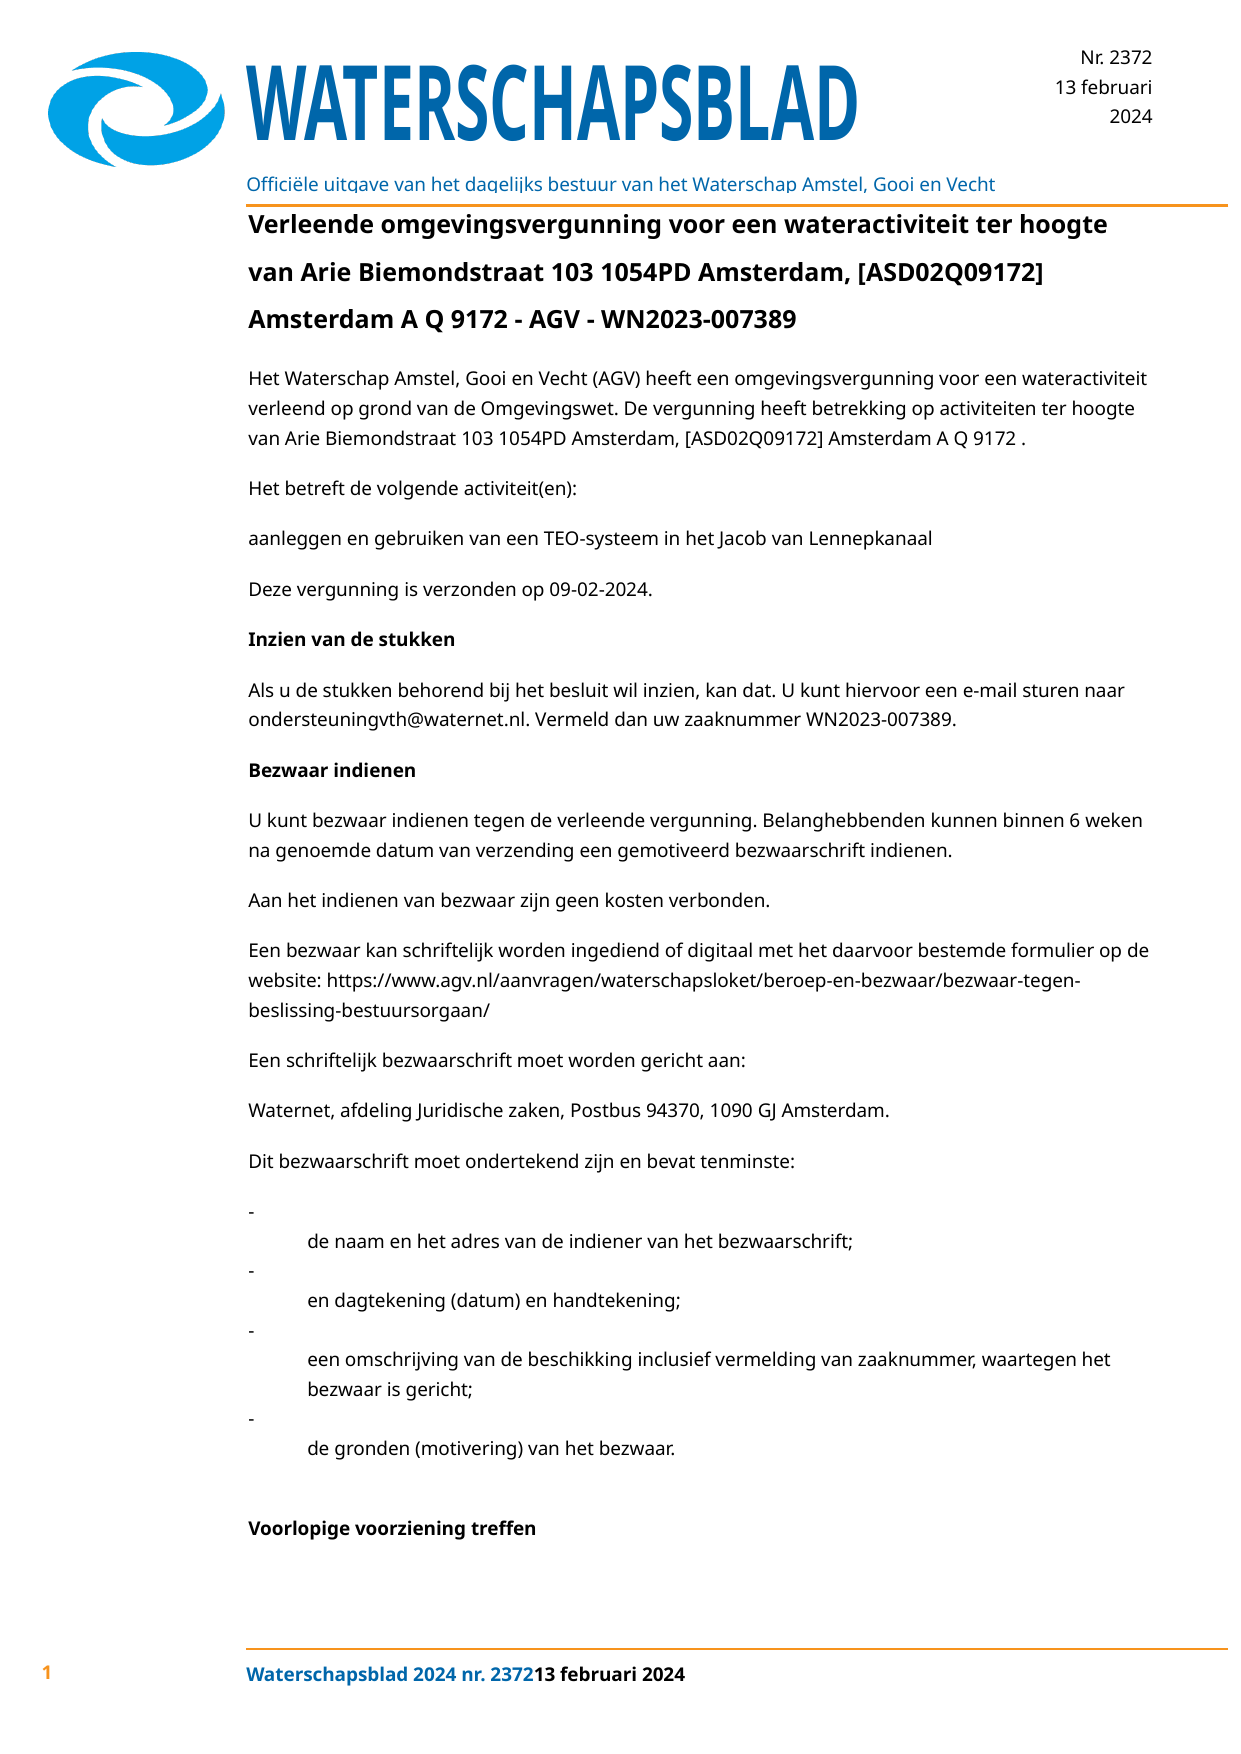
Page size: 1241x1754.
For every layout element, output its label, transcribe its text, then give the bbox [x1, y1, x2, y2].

text Het Waterschap Amstel, Gooi en Vecht (AGV) heeft een omgevingsvergunning voor een wateractiviteit verleend op grond van de Omgevingswet. De vergunning heeft betrekking op activiteiten ter hoogte van Arie Biemondstraat 103 1054PD Amsterdam, [ASD02Q09172] Amsterdam A Q 9172 . [248, 366, 1152, 450]
text Dit bezwaarschrift moet ondertekend zijn en bevat tenminste: [248, 1148, 1152, 1174]
list en dagtekening (datum) en handtekening; [248, 1287, 1152, 1313]
text Waternet, afdeling Juridische zaken, Postbus 94370, 1090 GJ Amsterdam. [248, 1098, 1152, 1123]
text Bezwaar indienen [248, 757, 1152, 782]
text Als u de stukken behorend bij het besluit wil inzien, kan dat. U kunt hiervoor een e-mail sturen naar ondersteuningvth@waternet.nl. Vermeld dan uw zaaknummer WN2023-007389. [248, 677, 1152, 732]
list een omschrijving van de beschikking inclusief vermelding van zaaknummer, waartegen het bezwaar is gericht; [248, 1346, 1152, 1402]
text Deze vergunning is verzonden op 09-02-2024. [248, 576, 1152, 602]
list de gronden (motivering) van het bezwaar. [248, 1435, 1152, 1461]
text Een bezwaar kan schriftelijk worden ingediend of digitaal met het daarvoor bestemde formulier op de website: https://www.agv.nl/aanvragen/waterschapsloket/beroep-en-bezwaar/bezwaar-tegen-beslissing-bestuursorgaan/ [248, 938, 1152, 1022]
text Inzien van de stukken [248, 626, 1152, 652]
text Een schriftelijk bezwaarschrift moet worden gericht aan: [248, 1047, 1152, 1073]
text Voorlopige voorziening treffen [248, 1515, 1152, 1541]
picture [41, 47, 231, 172]
text aanleggen en gebruiken van een TEO-systeem in het Jacob van Lennepkanaal [248, 526, 1152, 551]
text Verleende omgevingsvergunning voor een wateractiviteit ter hoogte van Arie Biemondstraat 103 1054PD Amsterdam, [ASD02Q09172] Amsterdam A Q 9172 - AGV - WN2023-007389 [248, 207, 1152, 336]
text Aan het indienen van bezwaar zijn geen kosten verbonden. [248, 887, 1152, 913]
text Het betreft de volgende activiteit(en): [248, 475, 1152, 501]
list de naam en het adres van de indiener van het bezwaarschrift; [248, 1228, 1152, 1254]
text U kunt bezwaar indienen tegen de verleende vergunning. Belanghebbenden kunnen binnen 6 weken na genoemde datum van verzending een gemotiveerd bezwaarschrift indienen. [248, 807, 1152, 862]
